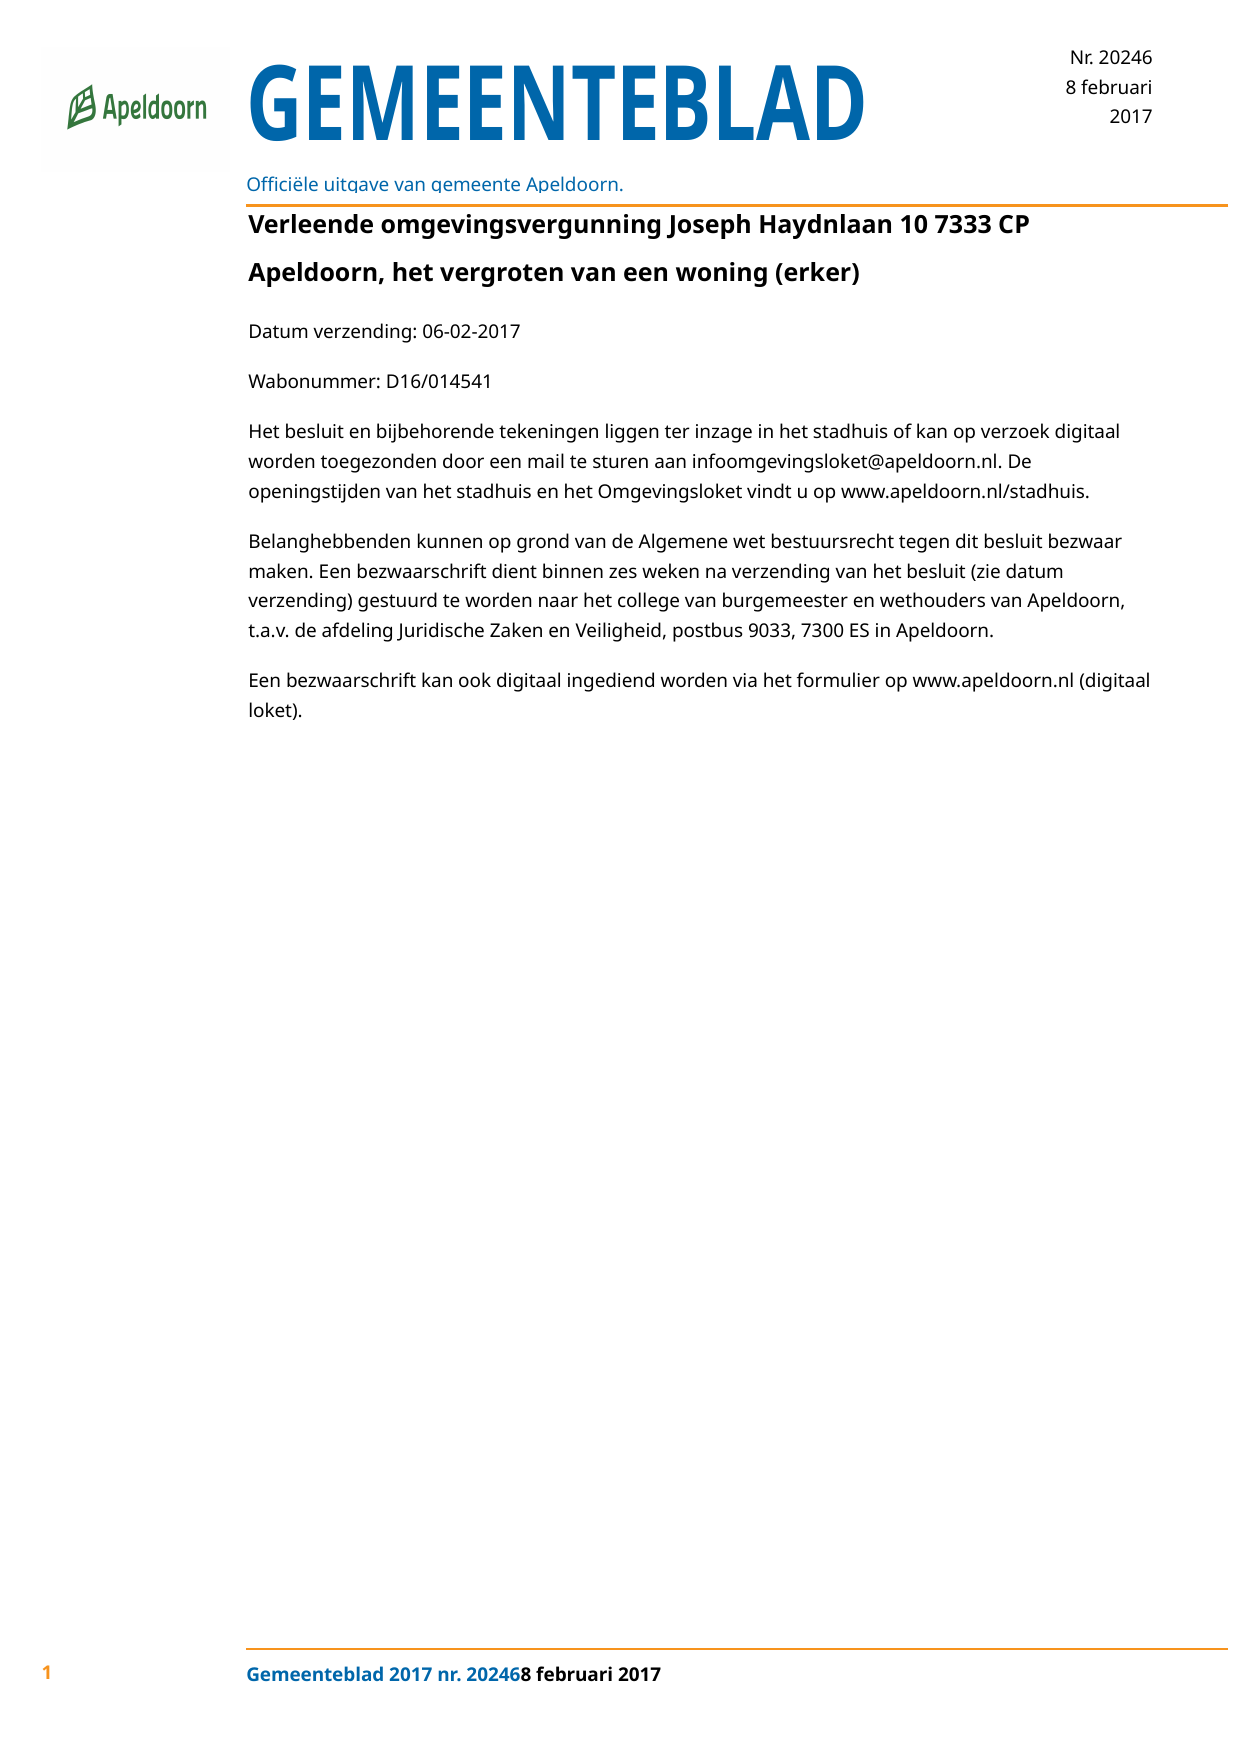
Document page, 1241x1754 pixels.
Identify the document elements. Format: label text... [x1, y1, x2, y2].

text Verleende omgevingsvergunning Joseph Haydnlaan 10 7333 CP Apeldoorn, het vergroten van een woning (erker) [248, 207, 1152, 288]
text Het besluit en bijbehorende tekeningen liggen ter inzage in het stadhuis of kan op verzoek digitaal worden toegezonden door een mail te sturen aan infoomgevingsloket@apeldoorn.nl. De openingstijden van het stadhuis en het Omgevingsloket vindt u op www.apeldoorn.nl/stadhuis. [248, 419, 1152, 504]
text Belanghebbenden kunnen op grond van de Algemene wet bestuursrecht tegen dit besluit bezwaar maken. Een bezwaarschrift dient binnen zes weken na verzending van het besluit (zie datum verzending) gestuurd te worden naar het college van burgemeester en wethouders van Apeldoorn, t.a.v. de afdeling Juridische Zaken en Veiligheid, postbus 9033, 7300 ES in Apeldoorn. [248, 528, 1152, 643]
text Wabonummer: D16/014541 [248, 368, 1152, 394]
text Datum verzending: 06-02-2017 [248, 318, 1152, 344]
picture [41, 47, 231, 172]
text Een bezwaarschrift kan ook digitaal ingediend worden via het formulier op www.apeldoorn.nl (digitaal loket). [248, 667, 1152, 723]
